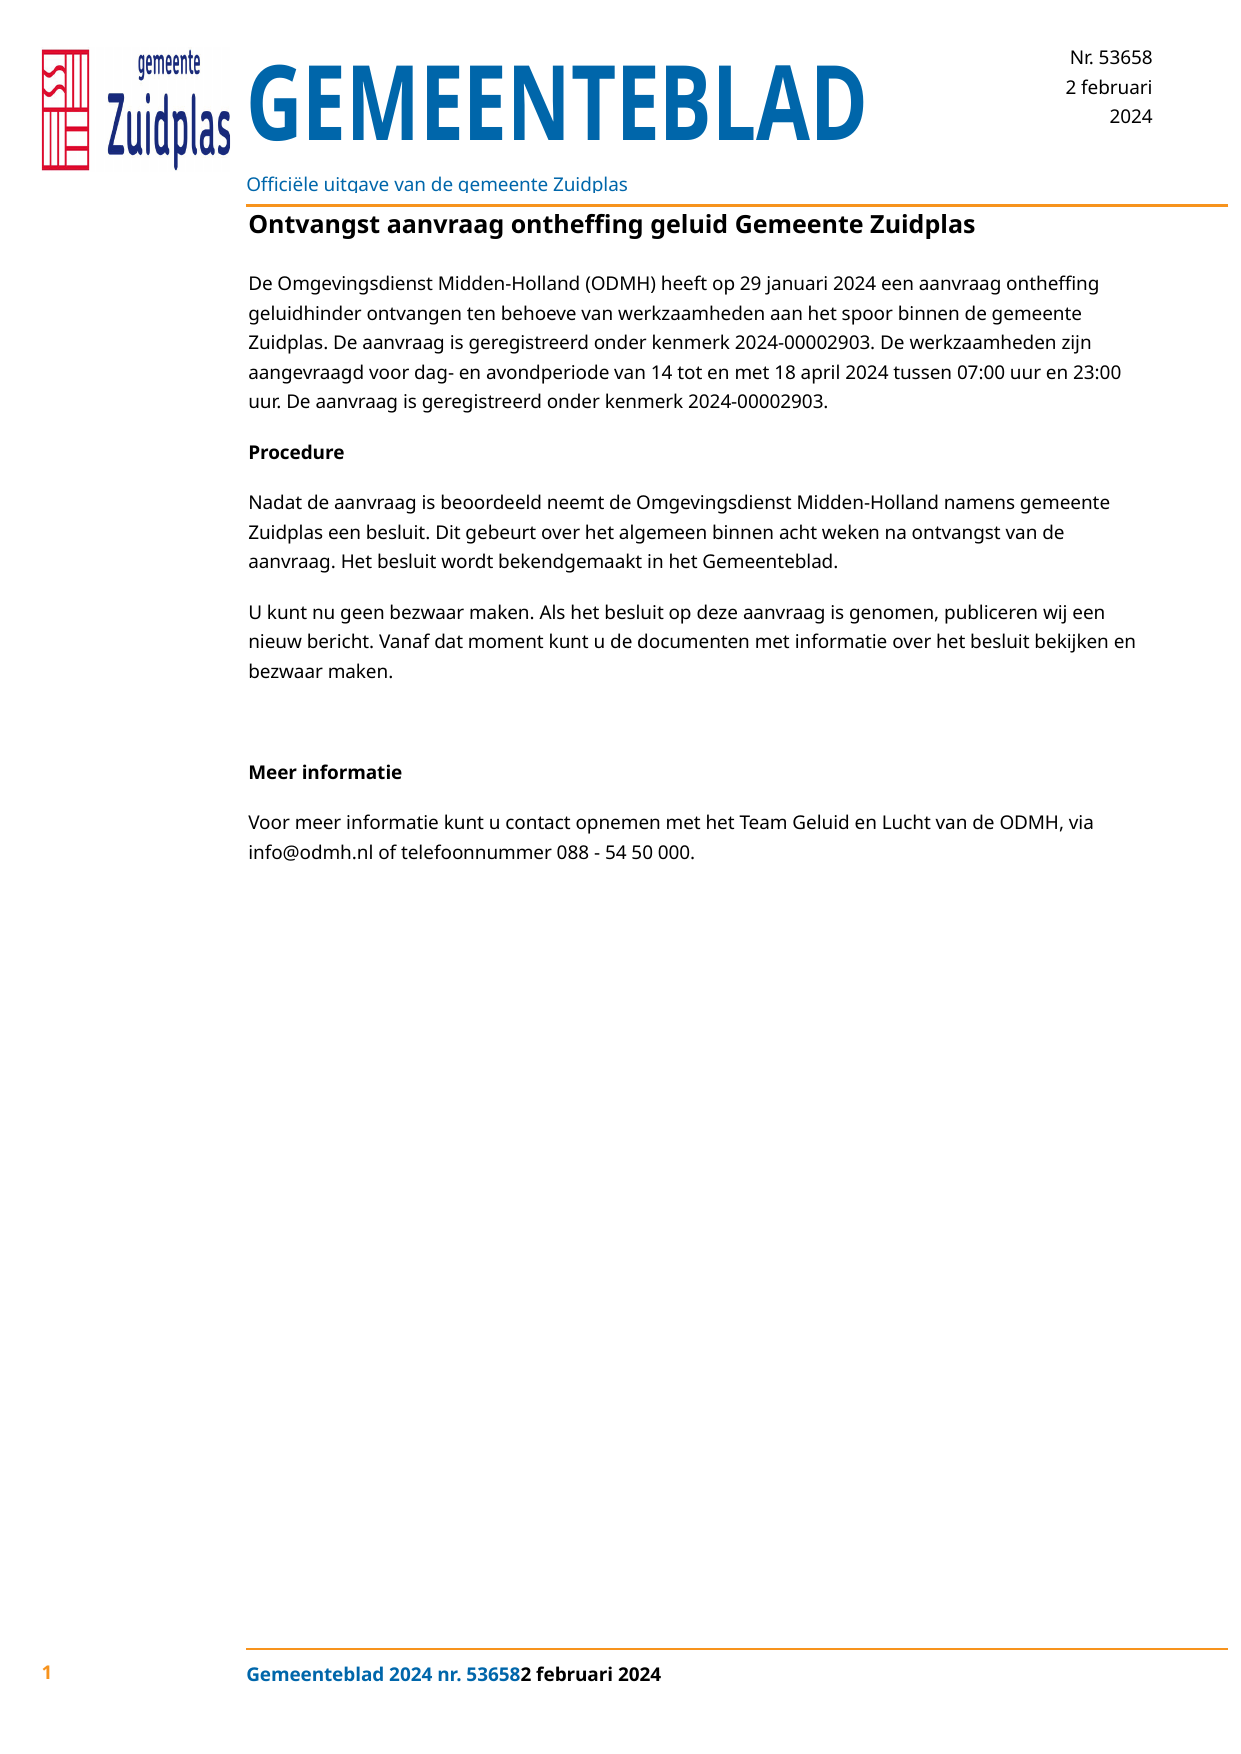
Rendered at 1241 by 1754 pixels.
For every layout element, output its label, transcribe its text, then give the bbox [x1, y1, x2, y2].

text Meer informatie [248, 759, 1152, 785]
picture [41, 47, 231, 172]
text U kunt nu geen bezwaar maken. Als het besluit op deze aanvraag is genomen, publiceren wij een nieuw bericht. Vanaf dat moment kunt u de documenten met informatie over het besluit bekijken en bezwaar maken. [248, 599, 1152, 684]
text Ontvangst aanvraag ontheffing geluid Gemeente Zuidplas [248, 207, 1152, 241]
text Nadat de aanvraag is beoordeeld neemt de Omgevingsdienst Midden-Holland namens gemeente Zuidplas een besluit. Dit gebeurt over het algemeen binnen acht weken na ontvangst van de aanvraag. Het besluit wordt bekendgemaakt in het Gemeenteblad. [248, 489, 1152, 574]
text Procedure [248, 439, 1152, 465]
text Voor meer informatie kunt u contact opnemen met het Team Geluid en Lucht van de ODMH, via info@odmh.nl of telefoonnummer 088 - 54 50 000. [248, 809, 1152, 865]
text De Omgevingsdienst Midden-Holland (ODMH) heeft op 29 januari 2024 een aanvraag ontheffing geluidhinder ontvangen ten behoeve van werkzaamheden aan het spoor binnen de gemeente Zuidplas. De aanvraag is geregistreerd onder kenmerk 2024-00002903. De werkzaamheden zijn aangevraagd voor dag- en avondperiode van 14 tot en met 18 april 2024 tussen 07:00 uur en 23:00 uur. De aanvraag is geregistreerd onder kenmerk 2024-00002903. [248, 270, 1152, 414]
